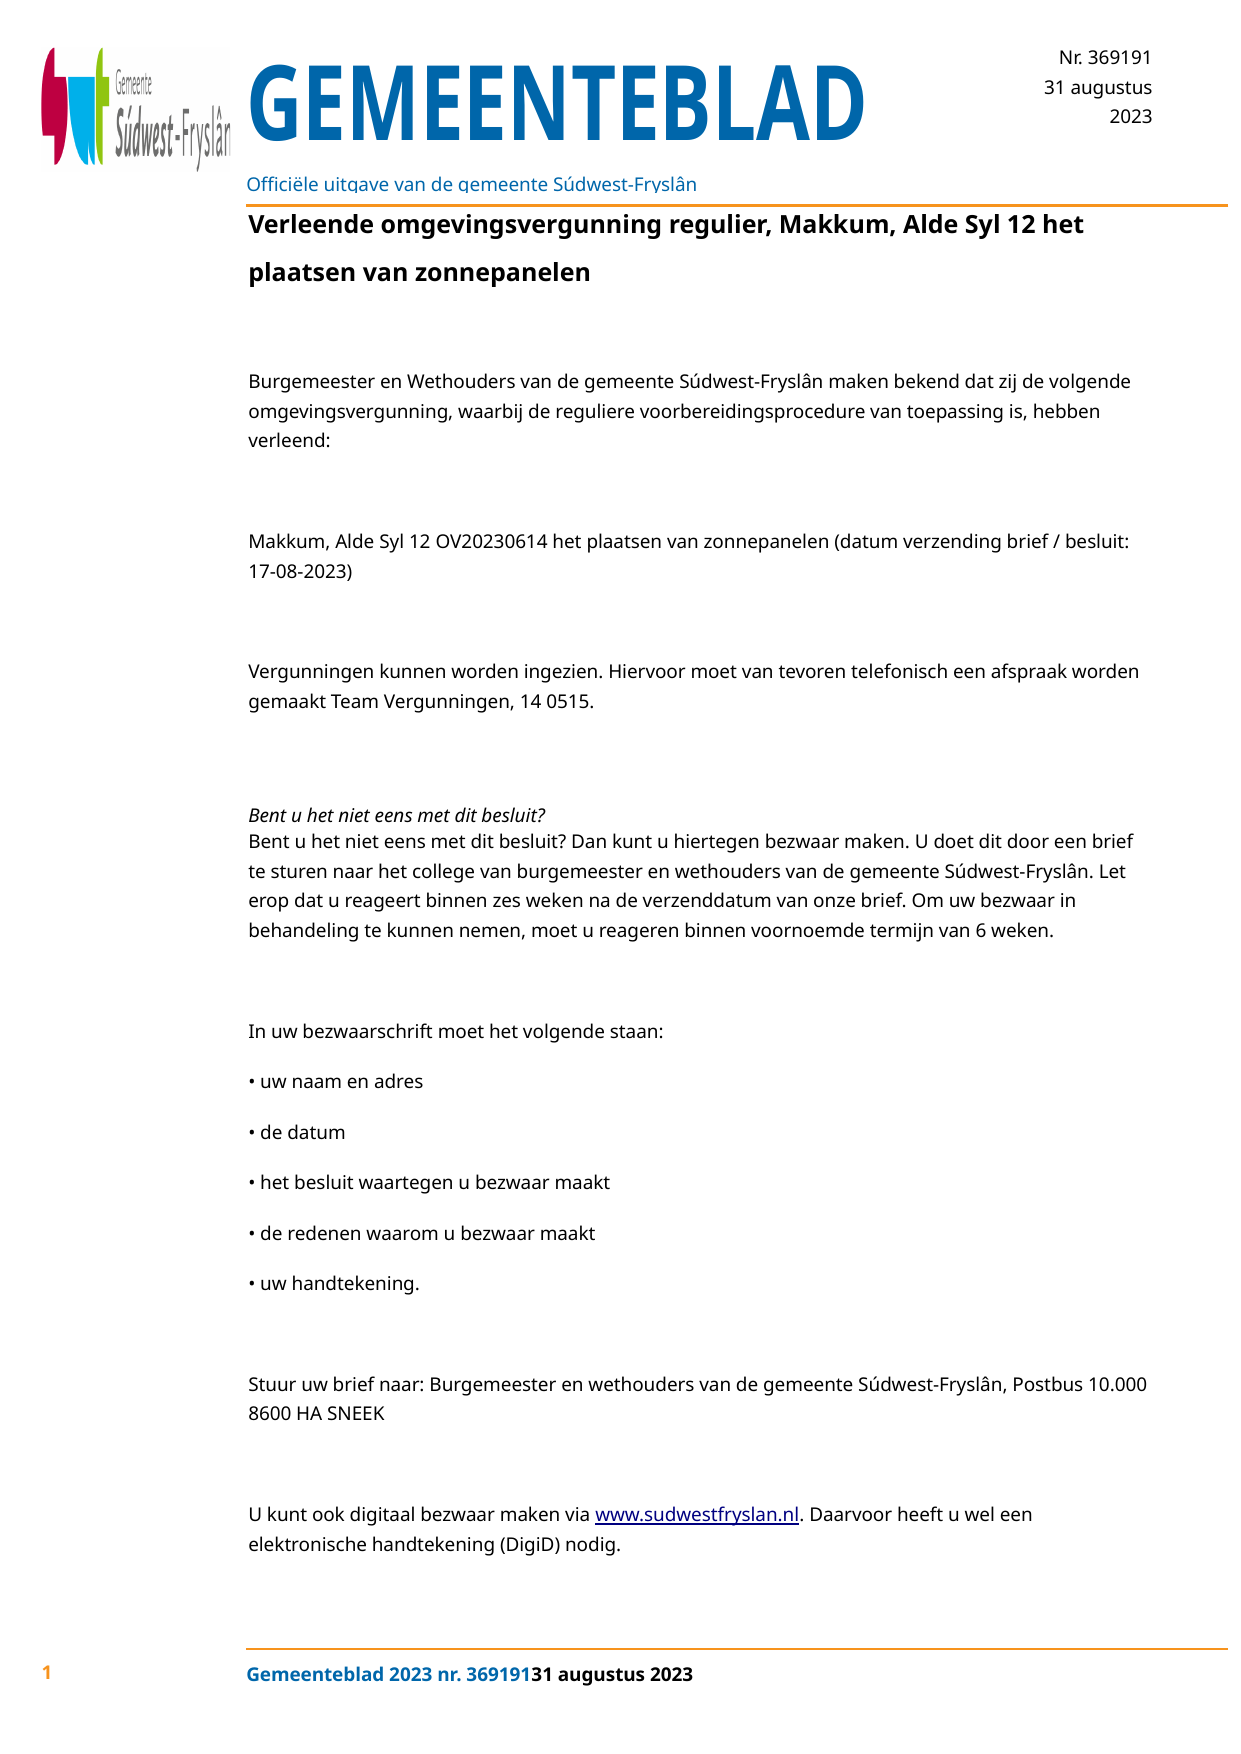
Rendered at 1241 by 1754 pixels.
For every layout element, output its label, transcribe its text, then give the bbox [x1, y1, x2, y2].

text Bent u het niet eens met dit besluit? Dan kunt u hiertegen bezwaar maken. U doet dit door een brief te sturen naar het college van burgemeester en wethouders van de gemeente Súdwest-Fryslân. Let erop dat u reageert binnen zes weken na de verzenddatum van onze brief. Om uw bezwaar in behandeling te kunnen nemen, moet u reageren binnen voornoemde termijn van 6 weken. [248, 828, 1152, 943]
text Vergunningen kunnen worden ingezien. Hiervoor moet van tevoren telefonisch een afspraak worden gemaakt Team Vergunningen, 14 0515. [248, 659, 1152, 714]
picture [41, 47, 231, 172]
text Burgemeester en Wethouders van de gemeente Súdwest-Fryslân maken bekend dat zij de volgende omgevingsvergunning, waarbij de reguliere voorbereidingsprocedure van toepassing is, hebben verleend: [248, 368, 1152, 453]
text • het besluit waartegen u bezwaar maakt [248, 1169, 1152, 1195]
text Stuur uw brief naar: Burgemeester en wethouders van de gemeente Súdwest-Fryslân, Postbus 10.000 8600 HA SNEEK [248, 1371, 1152, 1426]
text • uw naam en adres [248, 1068, 1152, 1094]
text Makkum, Alde Syl 12 OV20230614 het plaatsen van zonnepanelen (datum verzending brief / besluit: 17-08-2023) [248, 528, 1152, 584]
text • de datum [248, 1119, 1152, 1144]
text Verleende omgevingsvergunning regulier, Makkum, Alde Syl 12 het plaatsen van zonnepanelen [248, 207, 1152, 288]
text • uw handtekening. [248, 1270, 1152, 1296]
text Bent u het niet eens met dit besluit? [248, 803, 1152, 828]
text • de redenen waarom u bezwaar maakt [248, 1220, 1152, 1245]
text U kunt ook digitaal bezwaar maken via www.sudwestfryslan.nl. Daarvoor heeft u wel een elektronische handtekening (DigiD) nodig. [248, 1501, 1152, 1557]
text In uw bezwaarschrift moet het volgende staan: [248, 1018, 1152, 1044]
